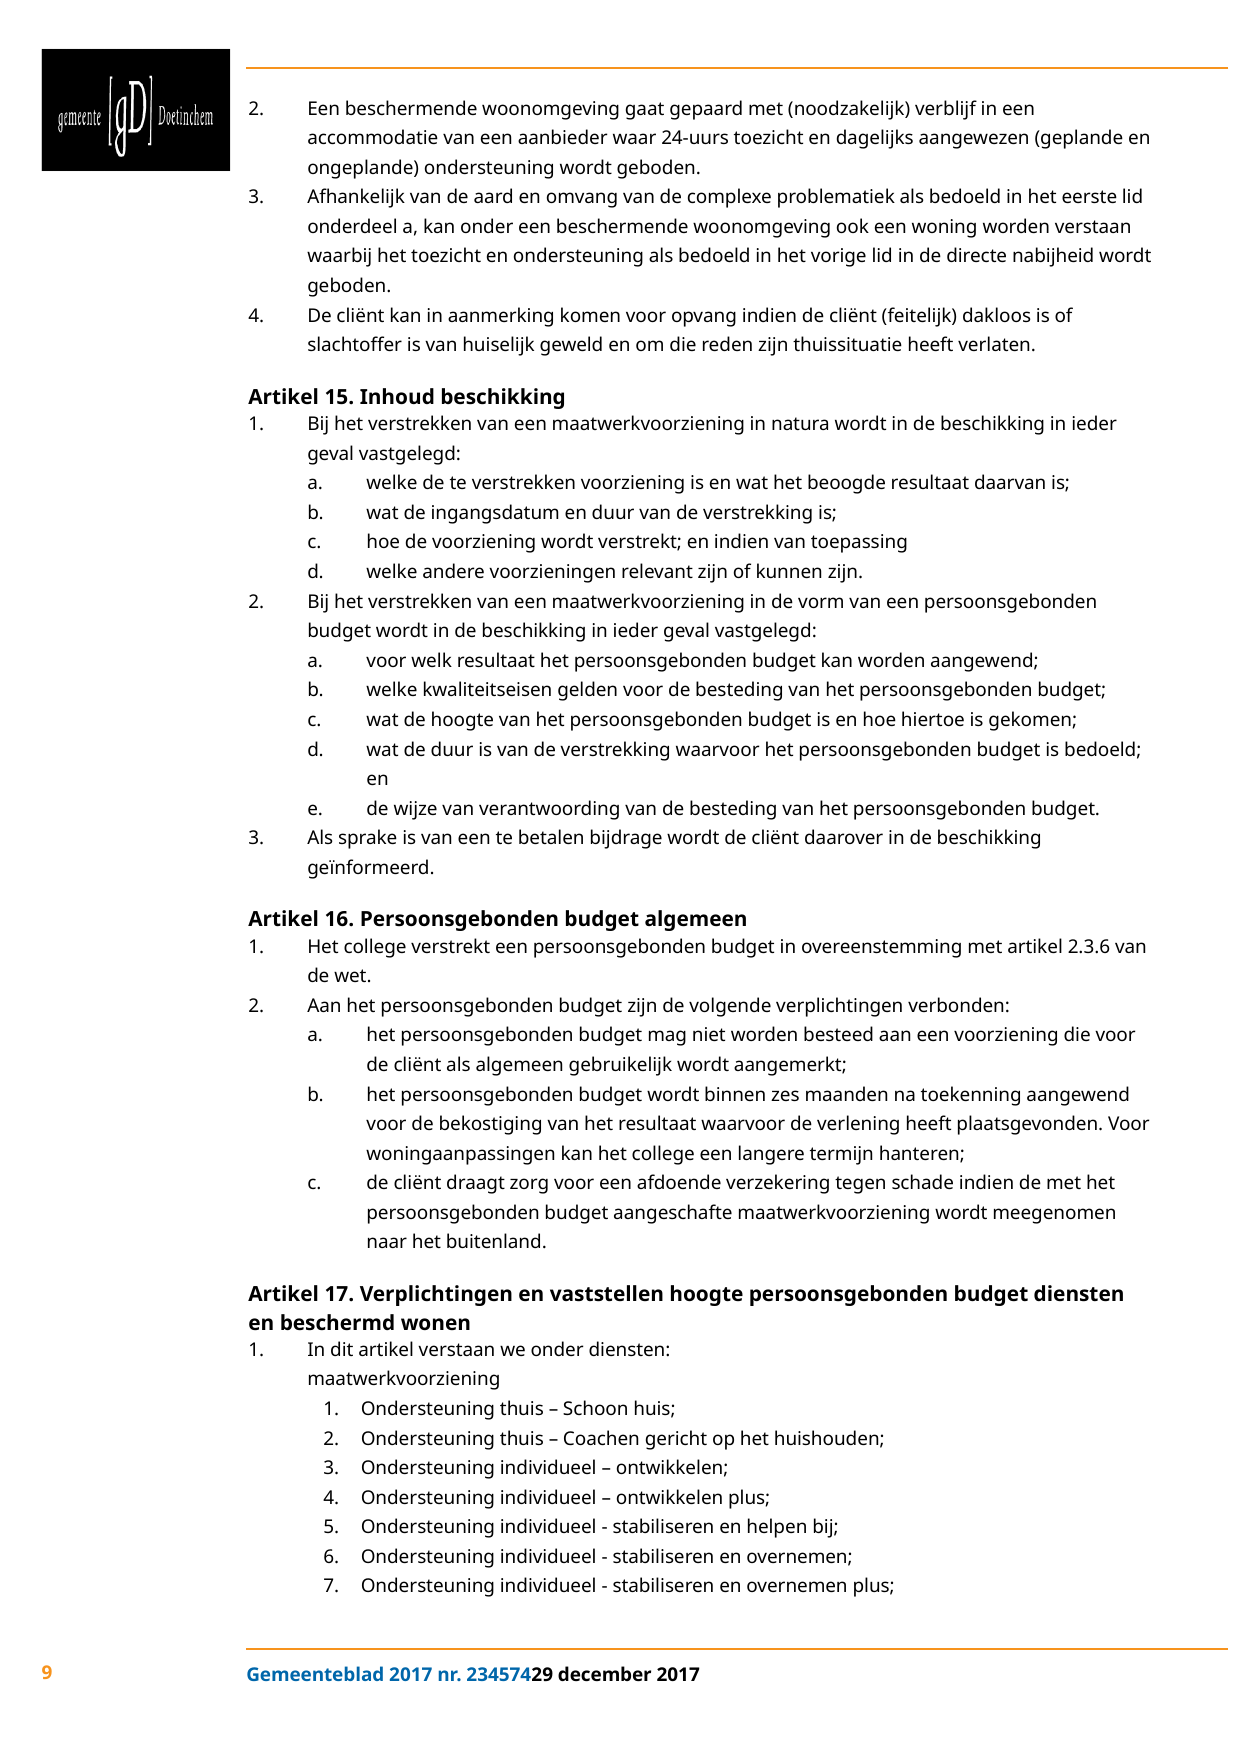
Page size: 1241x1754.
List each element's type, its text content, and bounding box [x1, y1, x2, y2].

picture [41, 47, 231, 172]
list welke kwaliteitseisen gelden voor de besteding van het persoonsgebonden budget; [307, 677, 1152, 702]
list de wijze van verantwoording van de besteding van het persoonsgebonden budget. [307, 795, 1152, 821]
list Ondersteuning thuis – Coachen gericht op het huishouden; [323, 1425, 1152, 1451]
list hoe de voorziening wordt verstrekt; en indien van toepassing [307, 529, 1152, 554]
list maatwerkvoorziening [248, 1366, 1152, 1391]
list Ondersteuning individueel – ontwikkelen; [323, 1454, 1152, 1480]
list de cliënt draagt zorg voor een afdoende verzekering tegen schade indien de met het persoonsgebonden budget aangeschafte maatwerkvoorziening wordt meegenomen naar het buitenland. [307, 1169, 1152, 1254]
list voor welk resultaat het persoonsgebonden budget kan worden aangewend; [307, 647, 1152, 673]
list Ondersteuning individueel – ontwikkelen plus; [323, 1484, 1152, 1510]
list wat de ingangsdatum en duur van de verstrekking is; [307, 499, 1152, 525]
list Bij het verstrekken van een maatwerkvoorziening in natura wordt in de beschikking in ieder geval vastgelegd: [248, 410, 1152, 466]
list Ondersteuning individueel - stabiliseren en helpen bij; [323, 1513, 1152, 1539]
list Ondersteuning individueel - stabiliseren en overnemen; [323, 1543, 1152, 1569]
list welke de te verstrekken voorziening is en wat het beoogde resultaat daarvan is; [307, 469, 1152, 495]
list welke andere voorzieningen relevant zijn of kunnen zijn. [307, 558, 1152, 584]
list In dit artikel verstaan we onder diensten: [248, 1336, 1152, 1362]
list wat de duur is van de verstrekking waarvoor het persoonsgebonden budget is bedoeld; en [307, 736, 1152, 791]
list Als sprake is van een te betalen bijdrage wordt de cliënt daarover in de beschikking geïnformeerd. [248, 824, 1152, 880]
list Aan het persoonsgebonden budget zijn de volgende verplichtingen verbonden: [248, 992, 1152, 1018]
text Artikel 15. Inhoud beschikking [248, 382, 1152, 410]
list Bij het verstrekken van een maatwerkvoorziening in de vorm van een persoonsgebonden budget wordt in de beschikking in ieder geval vastgelegd: [248, 588, 1152, 643]
list Ondersteuning individueel - stabiliseren en overnemen plus; [323, 1573, 1152, 1598]
text Artikel 17. Verplichtingen en vaststellen hoogte persoonsgebonden budget diensten en beschermd wonen [248, 1279, 1152, 1336]
list het persoonsgebonden budget mag niet worden besteed aan een voorziening die voor de cliënt als algemeen gebruikelijk wordt aangemerkt; [307, 1022, 1152, 1077]
list Ondersteuning thuis – Schoon huis; [323, 1395, 1152, 1421]
list het persoonsgebonden budget wordt binnen zes maanden na toekenning aangewend voor de bekostiging van het resultaat waarvoor de verlening heeft plaatsgevonden. Voor woningaanpassingen kan het college een langere termijn hanteren; [307, 1081, 1152, 1166]
list Een beschermende woonomgeving gaat gepaard met (noodzakelijk) verblijf in een accommodatie van een aanbieder waar 24-uurs toezicht en dagelijks aangewezen (geplande en ongeplande) ondersteuning wordt geboden. [248, 95, 1152, 180]
list Het college verstrekt een persoonsgebonden budget in overeenstemming met artikel 2.3.6 van de wet. [248, 933, 1152, 988]
list wat de hoogte van het persoonsgebonden budget is en hoe hiertoe is gekomen; [307, 706, 1152, 732]
text Artikel 16. Persoonsgebonden budget algemeen [248, 904, 1152, 933]
list Afhankelijk van de aard en omvang van de complexe problematiek als bedoeld in het eerste lid onderdeel a, kan onder een beschermende woonomgeving ook een woning worden verstaan waarbij het toezicht en ondersteuning als bedoeld in het vorige lid in de directe nabijheid wordt geboden. [248, 183, 1152, 298]
list De cliënt kan in aanmerking komen voor opvang indien de cliënt (feitelijk) dakloos is of slachtoffer is van huiselijk geweld en om die reden zijn thuissituatie heeft verlaten. [248, 302, 1152, 357]
